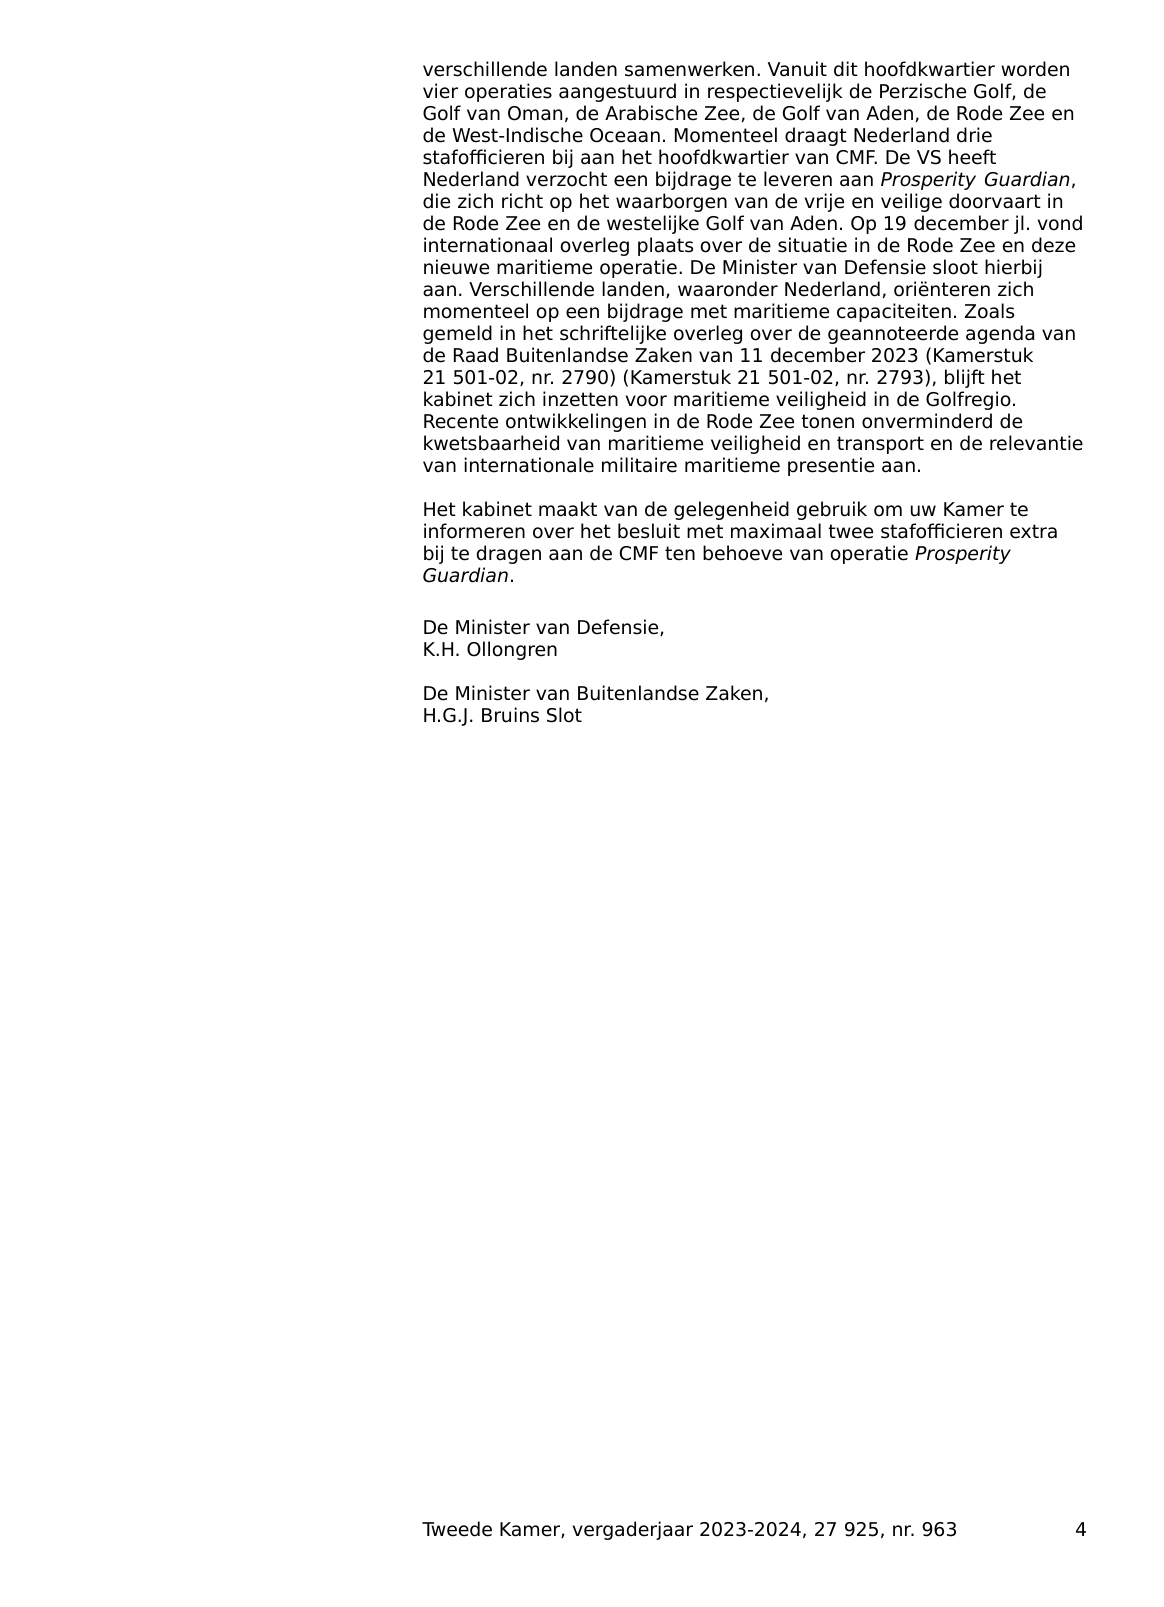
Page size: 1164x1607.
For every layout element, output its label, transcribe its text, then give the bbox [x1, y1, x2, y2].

text De Minister van Buitenlandse Zaken, H.G.J. Bruins Slot [422, 683, 1087, 727]
text verschillende landen samenwerken. Vanuit dit hoofdkwartier worden vier operaties aangestuurd in respectievelijk de Perzische Golf, de Golf van Oman, de Arabische Zee, de Golf van Aden, de Rode Zee en de West-Indische Oceaan. Momenteel draagt Nederland drie stafofficieren bij aan het hoofdkwartier van CMF. De VS heeft Nederland verzocht een bijdrage te leveren aan Prosperity Guardian, die zich richt op het waarborgen van de vrije en veilige doorvaart in de Rode Zee en de westelijke Golf van Aden. Op 19 december jl. vond internationaal overleg plaats over de situatie in de Rode Zee en deze nieuwe maritieme operatie. De Minister van Defensie sloot hierbij aan. Verschillende landen, waaronder Nederland, oriënteren zich momenteel op een bijdrage met maritieme capaciteiten. Zoals gemeld in het schriftelijke overleg over de geannoteerde agenda van de Raad Buitenlandse Zaken van 11 december 2023 (Kamerstuk 21 501-02, nr. 2790) (Kamerstuk 21 501-02, nr. 2793), blijft het kabinet zich inzetten voor maritieme veiligheid in de Golfregio. Recente ontwikkelingen in de Rode Zee tonen onverminderd de kwetsbaarheid van maritieme veiligheid en transport en de relevantie van internationale militaire maritieme presentie aan. [422, 59, 1087, 477]
text De Minister van Defensie, K.H. Ollongren [422, 617, 1087, 661]
text Het kabinet maakt van de gelegenheid gebruik om uw Kamer te informeren over het besluit met maximaal twee stafofficieren extra bij te dragen aan de CMF ten behoeve van operatie Prosperity Guardian. [422, 499, 1087, 587]
